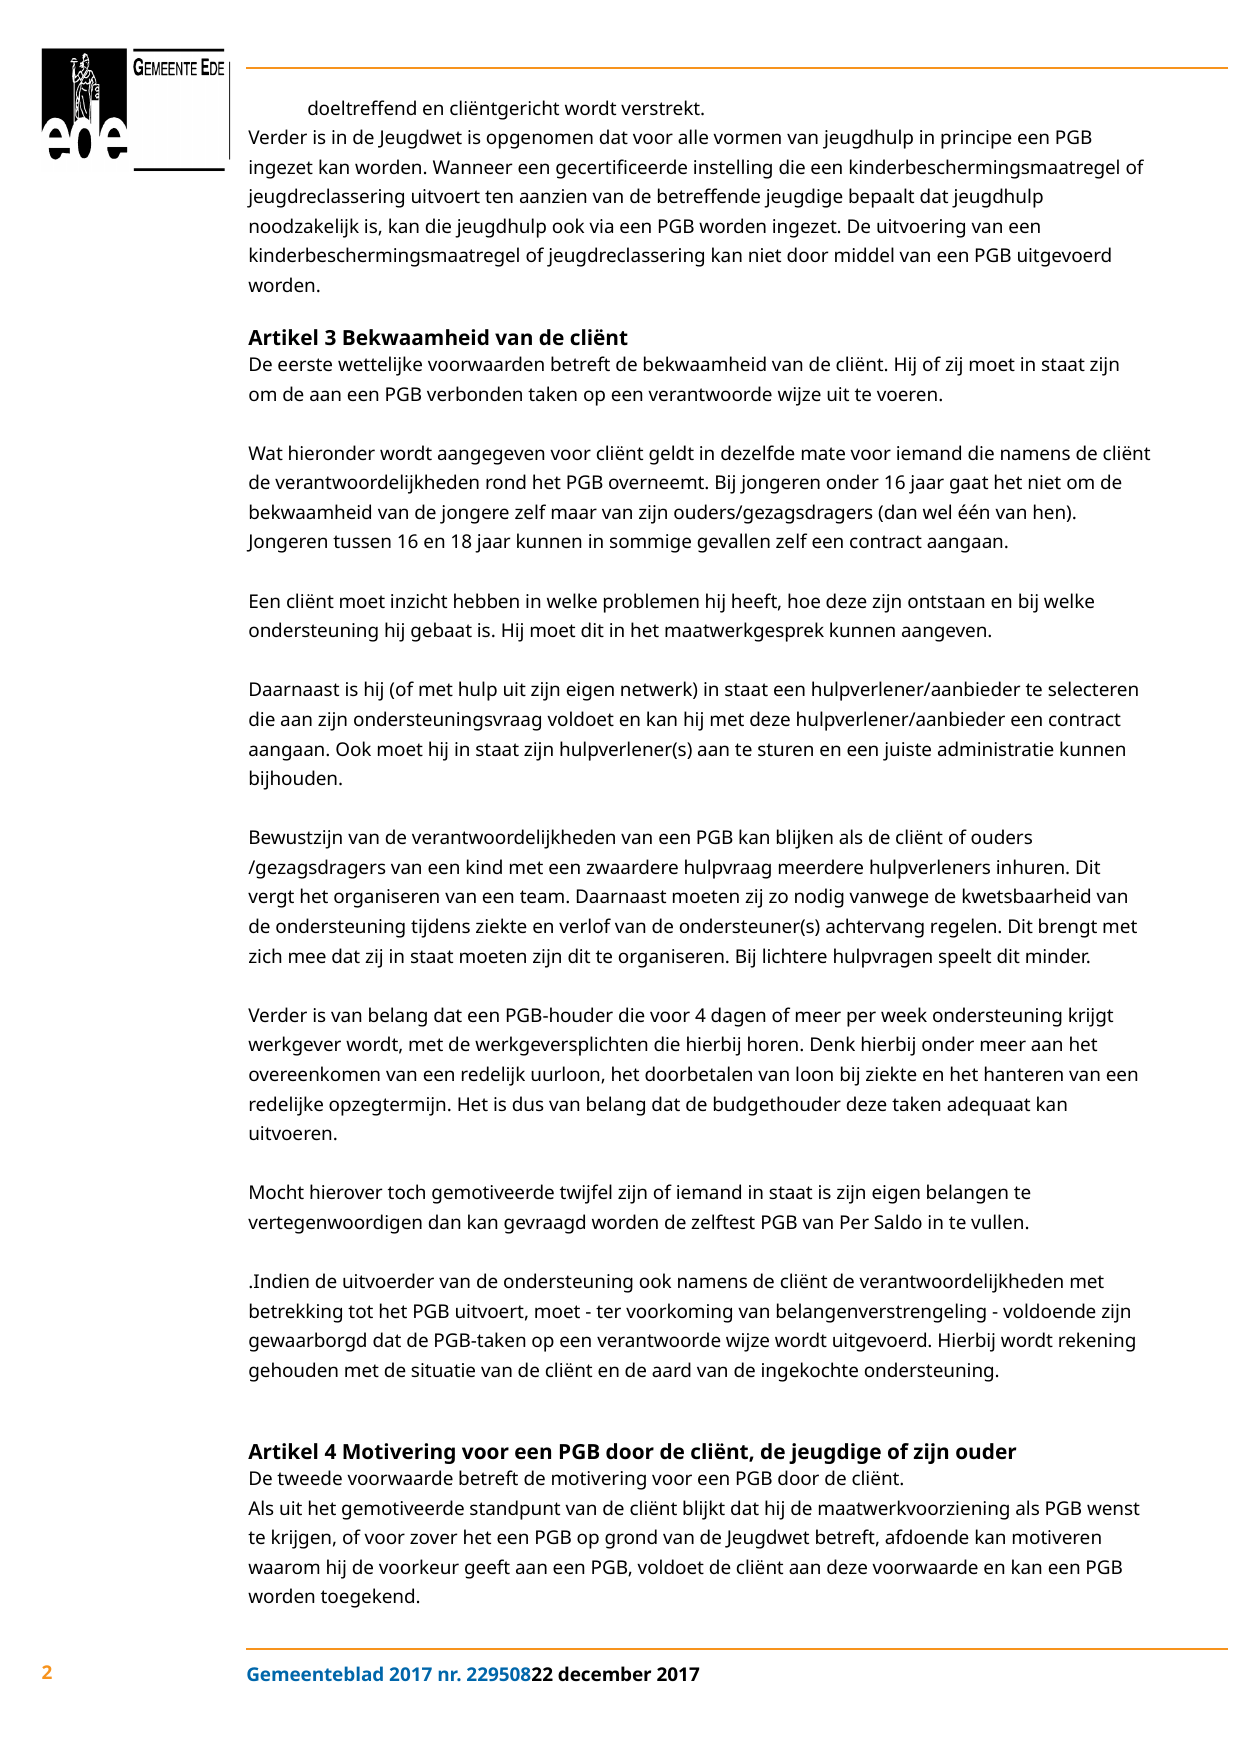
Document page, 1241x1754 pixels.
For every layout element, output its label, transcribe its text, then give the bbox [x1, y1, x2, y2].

picture [41, 47, 231, 172]
text De tweede voorwaarde betreft de motivering voor een PGB door de cliënt. [248, 1465, 1152, 1491]
text .Indien de uitvoerder van de ondersteuning ook namens de cliënt de verantwoordelijkheden met betrekking tot het PGB uitvoert, moet - ter voorkoming van belangenverstrengeling - voldoende zijn gewaarborgd dat de PGB-taken op een verantwoorde wijze wordt uitgevoerd. Hierbij wordt rekening gehouden met de situatie van de cliënt en de aard van de ingekochte ondersteuning. [248, 1268, 1152, 1383]
text Artikel 3 Bekwaamheid van de cliënt [248, 323, 1152, 351]
text Een cliënt moet inzicht hebben in welke problemen hij heeft, hoe deze zijn ontstaan en bij welke ondersteuning hij gebaat is. Hij moet dit in het maatwerkgesprek kunnen aangeven. [248, 588, 1152, 643]
list doeltreffend en cliëntgericht wordt verstrekt. [248, 95, 1152, 121]
text Wat hieronder wordt aangegeven voor cliënt geldt in dezelfde mate voor iemand die namens de cliënt de verantwoordelijkheden rond het PGB overneemt. Bij jongeren onder 16 jaar gaat het niet om de bekwaamheid van de jongere zelf maar van zijn ouders/gezagsdragers (dan wel één van hen). Jongeren tussen 16 en 18 jaar kunnen in sommige gevallen zelf een contract aangaan. [248, 440, 1152, 554]
text Mocht hierover toch gemotiveerde twijfel zijn of iemand in staat is zijn eigen belangen te vertegenwoordigen dan kan gevraagd worden de zelftest PGB van Per Saldo in te vullen. [248, 1179, 1152, 1235]
text Artikel 4 Motivering voor een PGB door de cliënt, de jeugdige of zijn ouder [248, 1437, 1152, 1465]
text Verder is van belang dat een PGB-houder die voor 4 dagen of meer per week ondersteuning krijgt werkgever wordt, met de werkgeversplichten die hierbij horen. Denk hierbij onder meer aan het overeenkomen van een redelijk uurloon, het doorbetalen van loon bij ziekte en het hanteren van een redelijke opzegtermijn. Het is dus van belang dat de budgethouder deze taken adequaat kan uitvoeren. [248, 1002, 1152, 1146]
text De eerste wettelijke voorwaarden betreft de bekwaamheid van de cliënt. Hij of zij moet in staat zijn om de aan een PGB verbonden taken op een verantwoorde wijze uit te voeren. [248, 351, 1152, 406]
text Als uit het gemotiveerde standpunt van de cliënt blijkt dat hij de maatwerkvoorziening als PGB wenst te krijgen, of voor zover het een PGB op grond van de Jeugdwet betreft, afdoende kan motiveren waarom hij de voorkeur geeft aan een PGB, voldoet de cliënt aan deze voorwaarde en kan een PGB worden toegekend. [248, 1495, 1152, 1609]
text Daarnaast is hij (of met hulp uit zijn eigen netwerk) in staat een hulpverlener/aanbieder te selecteren die aan zijn ondersteuningsvraag voldoet en kan hij met deze hulpverlener/aanbieder een contract aangaan. Ook moet hij in staat zijn hulpverlener(s) aan te sturen en een juiste administratie kunnen bijhouden. [248, 677, 1152, 791]
text Verder is in de Jeugdwet is opgenomen dat voor alle vormen van jeugdhulp in principe een PGB ingezet kan worden. Wanneer een gecertificeerde instelling die een kinderbeschermingsmaatregel of jeugdreclassering uitvoert ten aanzien van de betreffende jeugdige bepaalt dat jeugdhulp noodzakelijk is, kan die jeugdhulp ook via een PGB worden ingezet. De uitvoering van een kinderbeschermingsmaatregel of jeugdreclassering kan niet door middel van een PGB uitgevoerd worden. [248, 124, 1152, 298]
text Bewustzijn van de verantwoordelijkheden van een PGB kan blijken als de cliënt of ouders /gezagsdragers van een kind met een zwaardere hulpvraag meerdere hulpverleners inhuren. Dit vergt het organiseren van een team. Daarnaast moeten zij zo nodig vanwege de kwetsbaarheid van de ondersteuning tijdens ziekte en verlof van de ondersteuner(s) achtervang regelen. Dit brengt met zich mee dat zij in staat moeten zijn dit te organiseren. Bij lichtere hulpvragen speelt dit minder. [248, 824, 1152, 968]
